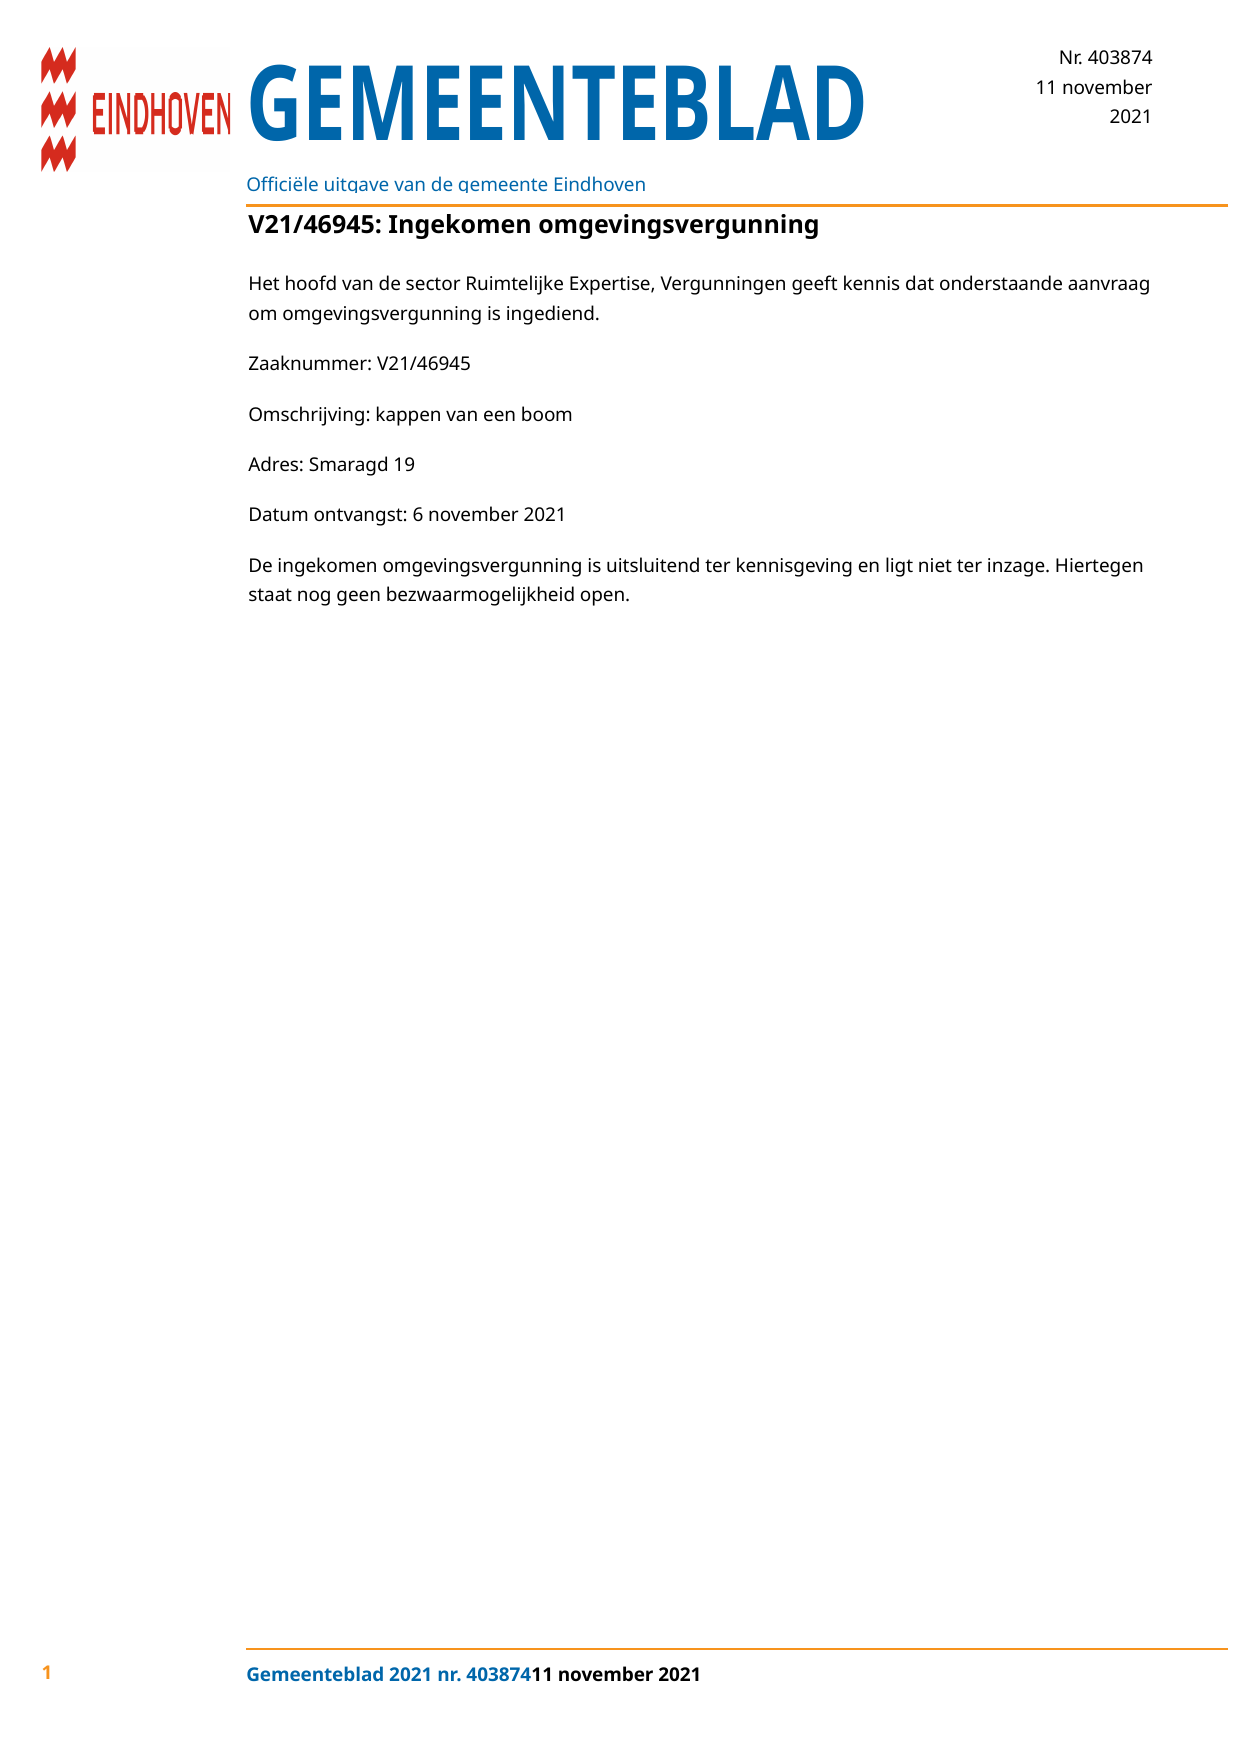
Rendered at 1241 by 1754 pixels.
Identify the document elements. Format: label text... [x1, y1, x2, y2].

text De ingekomen omgevingsvergunning is uitsluitend ter kennisgeving en ligt niet ter inzage. Hiertegen staat nog geen bezwaarmogelijkheid open. [248, 552, 1152, 607]
text Omschrijving: kappen van een boom [248, 401, 1152, 426]
text Datum ontvangst: 6 november 2021 [248, 502, 1152, 527]
text Zaaknummer: V21/46945 [248, 350, 1152, 376]
text V21/46945: Ingekomen omgevingsvergunning [248, 207, 1152, 241]
picture [41, 47, 231, 172]
text Adres: Smaragd 19 [248, 451, 1152, 477]
text Het hoofd van de sector Ruimtelijke Expertise, Vergunningen geeft kennis dat onderstaande aanvraag om omgevingsvergunning is ingediend. [248, 270, 1152, 326]
